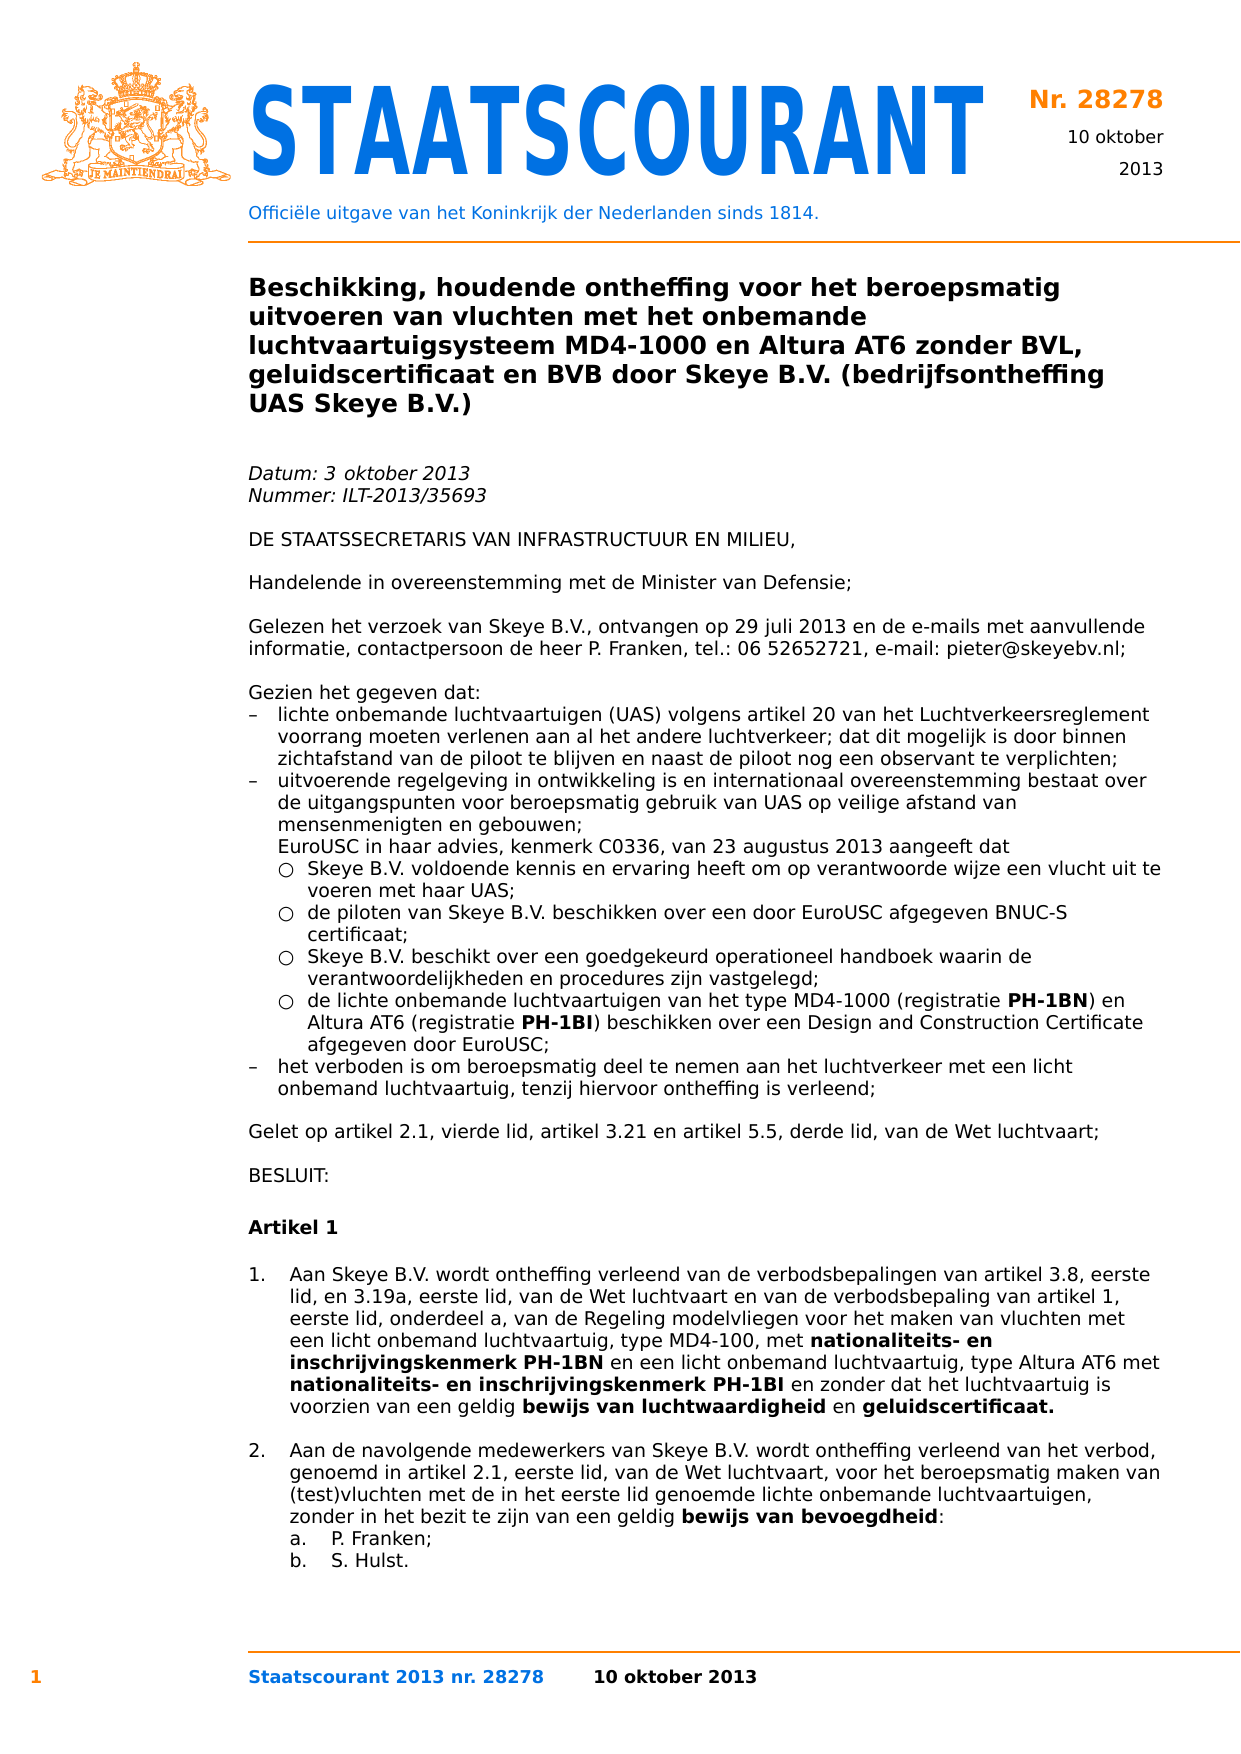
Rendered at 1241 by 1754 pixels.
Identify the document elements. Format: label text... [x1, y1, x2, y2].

text Nummer: ILT-2013/35693 [248, 484, 1163, 507]
text Gezien het gegeven dat: [248, 682, 1163, 704]
text ○ de piloten van Skeye B.V. beschikken over een door EuroUSC afgegeven BNUC-S certificaat; [278, 902, 1163, 946]
text EuroUSC in haar advies, kenmerk C0336, van 23 augustus 2013 aangeeft dat [277, 836, 1163, 858]
text a. P. Franken; [289, 1528, 1163, 1550]
table_cell Officiële uitgave van het Koninkrijk der Nederlanden sinds 1814. [248, 203, 1240, 241]
table_cell 2013 [998, 153, 1240, 203]
text DE STAATSSECRETARIS VAN INFRASTRUCTUUR EN MILIEU, [248, 528, 1163, 550]
subtitle Artikel 1 [248, 1217, 1163, 1239]
text ○ Skeye B.V. voldoende kennis en ervaring heeft om op verantwoorde wijze een vlucht uit te voeren met haar UAS; [278, 858, 1163, 902]
text Gelezen het verzoek van Skeye B.V., ontvangen op 29 juli 2013 en de e-mails met aanvullende informatie, contactpersoon de heer P. Franken, tel.: 06 52652721, e-mail: pieter@skeyebv.nl; [248, 616, 1163, 660]
picture [41, 62, 231, 186]
text 2. Aan de navolgende medewerkers van Skeye B.V. wordt ontheffing verleend van het verbod, genoemd in artikel 2.1, eerste lid, van de Wet luchtvaart, voor het beroepsmatig maken van (test)vluchten met de in het eerste lid genoemde lichte onbemande luchtvaartuigen, zonder in het bezit te zijn van een geldig bewijs van bevoegdheid: [248, 1440, 1163, 1528]
table_header STAATSCOURANT [248, 62, 998, 203]
text BESLUIT: [248, 1165, 1163, 1187]
text ○ de lichte onbemande luchtvaartuigen van het type MD4-1000 (registratie PH-1BN) en Altura AT6 (registratie PH-1BI) beschikken over een Design and Construction Certificate afgegeven door EuroUSC; [278, 990, 1163, 1056]
text b. S. Hulst. [289, 1550, 1163, 1572]
text – uitvoerende regelgeving in ontwikkeling is en internationaal overeenstemming bestaat over de uitgangspunten voor beroepsmatig gebruik van UAS op veilige afstand van mensenmenigten en gebouwen; [248, 770, 1163, 836]
text ○ Skeye B.V. beschikt over een goedgekeurd operationeel handboek waarin de verantwoordelijkheden en procedures zijn vastgelegd; [278, 946, 1163, 990]
table_header Nr. 28278 [998, 62, 1240, 121]
text Handelende in overeenstemming met de Minister van Defensie; [248, 572, 1163, 594]
subtitle Beschikking, houdende ontheffing voor het beroepsmatig uitvoeren van vluchten met het onbemande luchtvaartuigsysteem MD4-1000 en Altura AT6 zonder BVL, geluidscertificaat en BVB door Skeye B.V. (bedrijfsontheffing UAS Skeye B.V.) [248, 273, 1163, 419]
text – het verboden is om beroepsmatig deel te nemen aan het luchtverkeer met een licht onbemand luchtvaartuig, tenzij hiervoor ontheffing is verleend; [248, 1056, 1163, 1099]
text 1. Aan Skeye B.V. wordt ontheffing verleend van de verbodsbepalingen van artikel 3.8, eerste lid, en 3.19a, eerste lid, van de Wet luchtvaart en van de verbodsbepaling van artikel 1, eerste lid, onderdeel a, van de Regeling modelvliegen voor het maken van vluchten met een licht onbemand luchtvaartuig, type MD4-100, met nationaliteits- en inschrijvingskenmerk PH-1BN en een licht onbemand luchtvaartuig, type Altura AT6 met nationaliteits- en inschrijvingskenmerk PH-1BI en zonder dat het luchtvaartuig is voorzien van een geldig bewijs van luchtwaardigheid en geluidscertificaat. [248, 1264, 1163, 1418]
table_cell 10 oktober [998, 121, 1240, 153]
text – lichte onbemande luchtvaartuigen (UAS) volgens artikel 20 van het Luchtverkeersreglement voorrang moeten verlenen aan al het andere luchtverkeer; dat dit mogelijk is door binnen zichtafstand van de piloot te blijven en naast de piloot nog een observant te verplichten; [248, 704, 1163, 770]
text Gelet op artikel 2.1, vierde lid, artikel 3.21 en artikel 5.5, derde lid, van de Wet luchtvaart; [248, 1121, 1163, 1143]
table_header [25, 62, 248, 241]
text Datum: 3 oktober 2013 [248, 463, 1163, 484]
